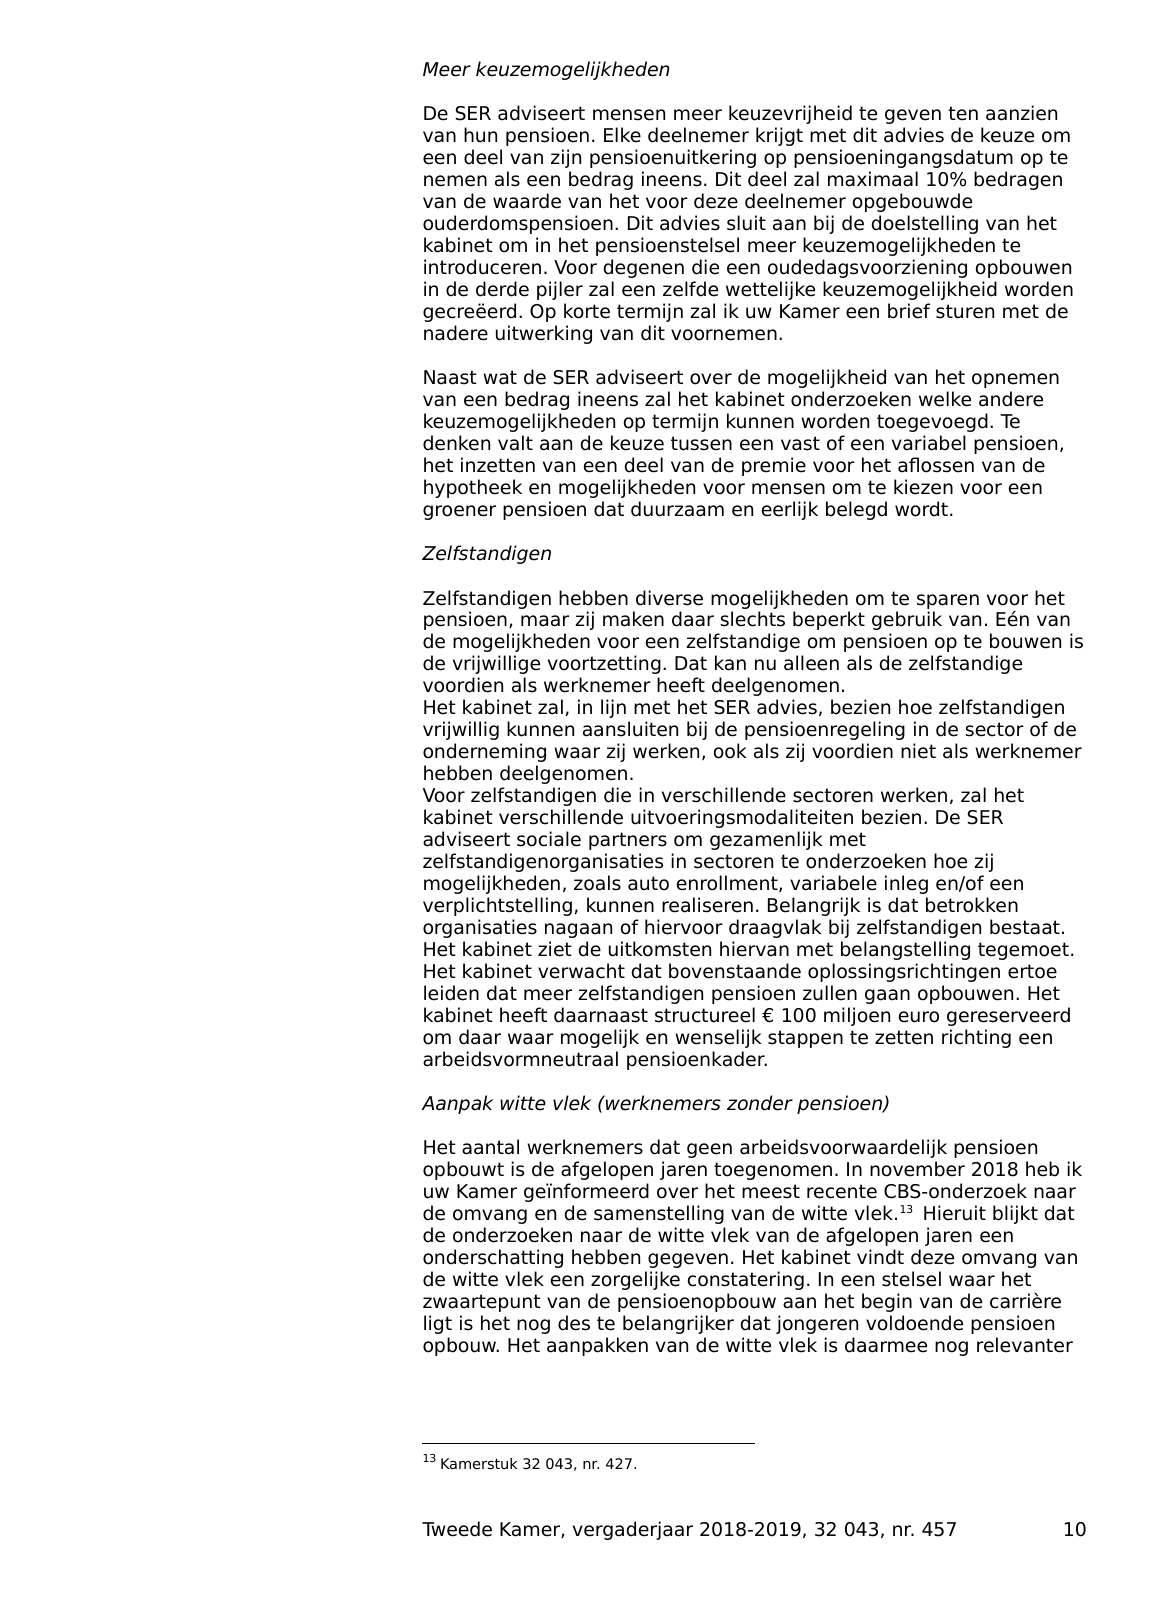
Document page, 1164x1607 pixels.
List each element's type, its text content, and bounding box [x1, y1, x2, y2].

text Het aantal werknemers dat geen arbeidsvoorwaardelijk pensioen opbouwt is de afgelopen jaren toegenomen. In november 2018 heb ik uw Kamer geïnformeerd over het meest recente CBS-onderzoek naar de omvang en de samenstelling van de witte vlek. Hieruit blijkt dat de onderzoeken naar de witte vlek van de afgelopen jaren een onderschatting hebben gegeven. Het kabinet vindt deze omvang van de witte vlek een zorgelijke constatering. In een stelsel waar het zwaartepunt van de pensioenopbouw aan het begin van de carrière ligt is het nog des te belangrijker dat jongeren voldoende pensioen opbouw. Het aanpakken van de witte vlek is daarmee nog relevanter [422, 1137, 1087, 1357]
text Zelfstandigen hebben diverse mogelijkheden om te sparen voor het pensioen, maar zij maken daar slechts beperkt gebruik van. Eén van de mogelijkheden voor een zelfstandige om pensioen op te bouwen is de vrijwillige voortzetting. Dat kan nu alleen als de zelfstandige voordien als werknemer heeft deelgenomen. [422, 587, 1087, 697]
subtitle Meer keuzemogelijkheden [422, 59, 1087, 81]
subtitle Aanpak witte vlek (werknemers zonder pensioen) [422, 1093, 1087, 1115]
text De SER adviseert mensen meer keuzevrijheid te geven ten aanzien van hun pensioen. Elke deelnemer krijgt met dit advies de keuze om een deel van zijn pensioenuitkering op pensioeningangsdatum op te nemen als een bedrag ineens. Dit deel zal maximaal 10% bedragen van de waarde van het voor deze deelnemer opgebouwde ouderdomspensioen. Dit advies sluit aan bij de doelstelling van het kabinet om in het pensioenstelsel meer keuzemogelijkheden te introduceren. Voor degenen die een oudedagsvoorziening opbouwen in de derde pijler zal een zelfde wettelijke keuzemogelijkheid worden gecreëerd. Op korte termijn zal ik uw Kamer een brief sturen met de nadere uitwerking van dit voornemen. [422, 103, 1087, 345]
subtitle Zelfstandigen [422, 543, 1087, 565]
text Naast wat de SER adviseert over de mogelijkheid van het opnemen van een bedrag ineens zal het kabinet onderzoeken welke andere keuzemogelijkheden op termijn kunnen worden toegevoegd. Te denken valt aan de keuze tussen een vast of een variabel pensioen, het inzetten van een deel van de premie voor het aflossen van de hypotheek en mogelijkheden voor mensen om te kiezen voor een groener pensioen dat duurzaam en eerlijk belegd wordt. [422, 367, 1087, 521]
text Kamerstuk 32 043, nr. 427. [422, 1452, 1087, 1474]
text Het kabinet zal, in lijn met het SER advies, bezien hoe zelfstandigen vrijwillig kunnen aansluiten bij de pensioenregeling in de sector of de onderneming waar zij werken, ook als zij voordien niet als werknemer hebben deelgenomen. [422, 697, 1087, 785]
text Voor zelfstandigen die in verschillende sectoren werken, zal het kabinet verschillende uitvoeringsmodaliteiten bezien. De SER adviseert sociale partners om gezamenlijk met zelfstandigenorganisaties in sectoren te onderzoeken hoe zij mogelijkheden, zoals auto enrollment, variabele inleg en/of een verplichtstelling, kunnen realiseren. Belangrijk is dat betrokken organisaties nagaan of hiervoor draagvlak bij zelfstandigen bestaat. Het kabinet ziet de uitkomsten hiervan met belangstelling tegemoet. Het kabinet verwacht dat bovenstaande oplossingsrichtingen ertoe leiden dat meer zelfstandigen pensioen zullen gaan opbouwen. Het kabinet heeft daarnaast structureel € 100 miljoen euro gereserveerd om daar waar mogelijk en wenselijk stappen te zetten richting een arbeidsvormneutraal pensioenkader. [422, 785, 1087, 1071]
